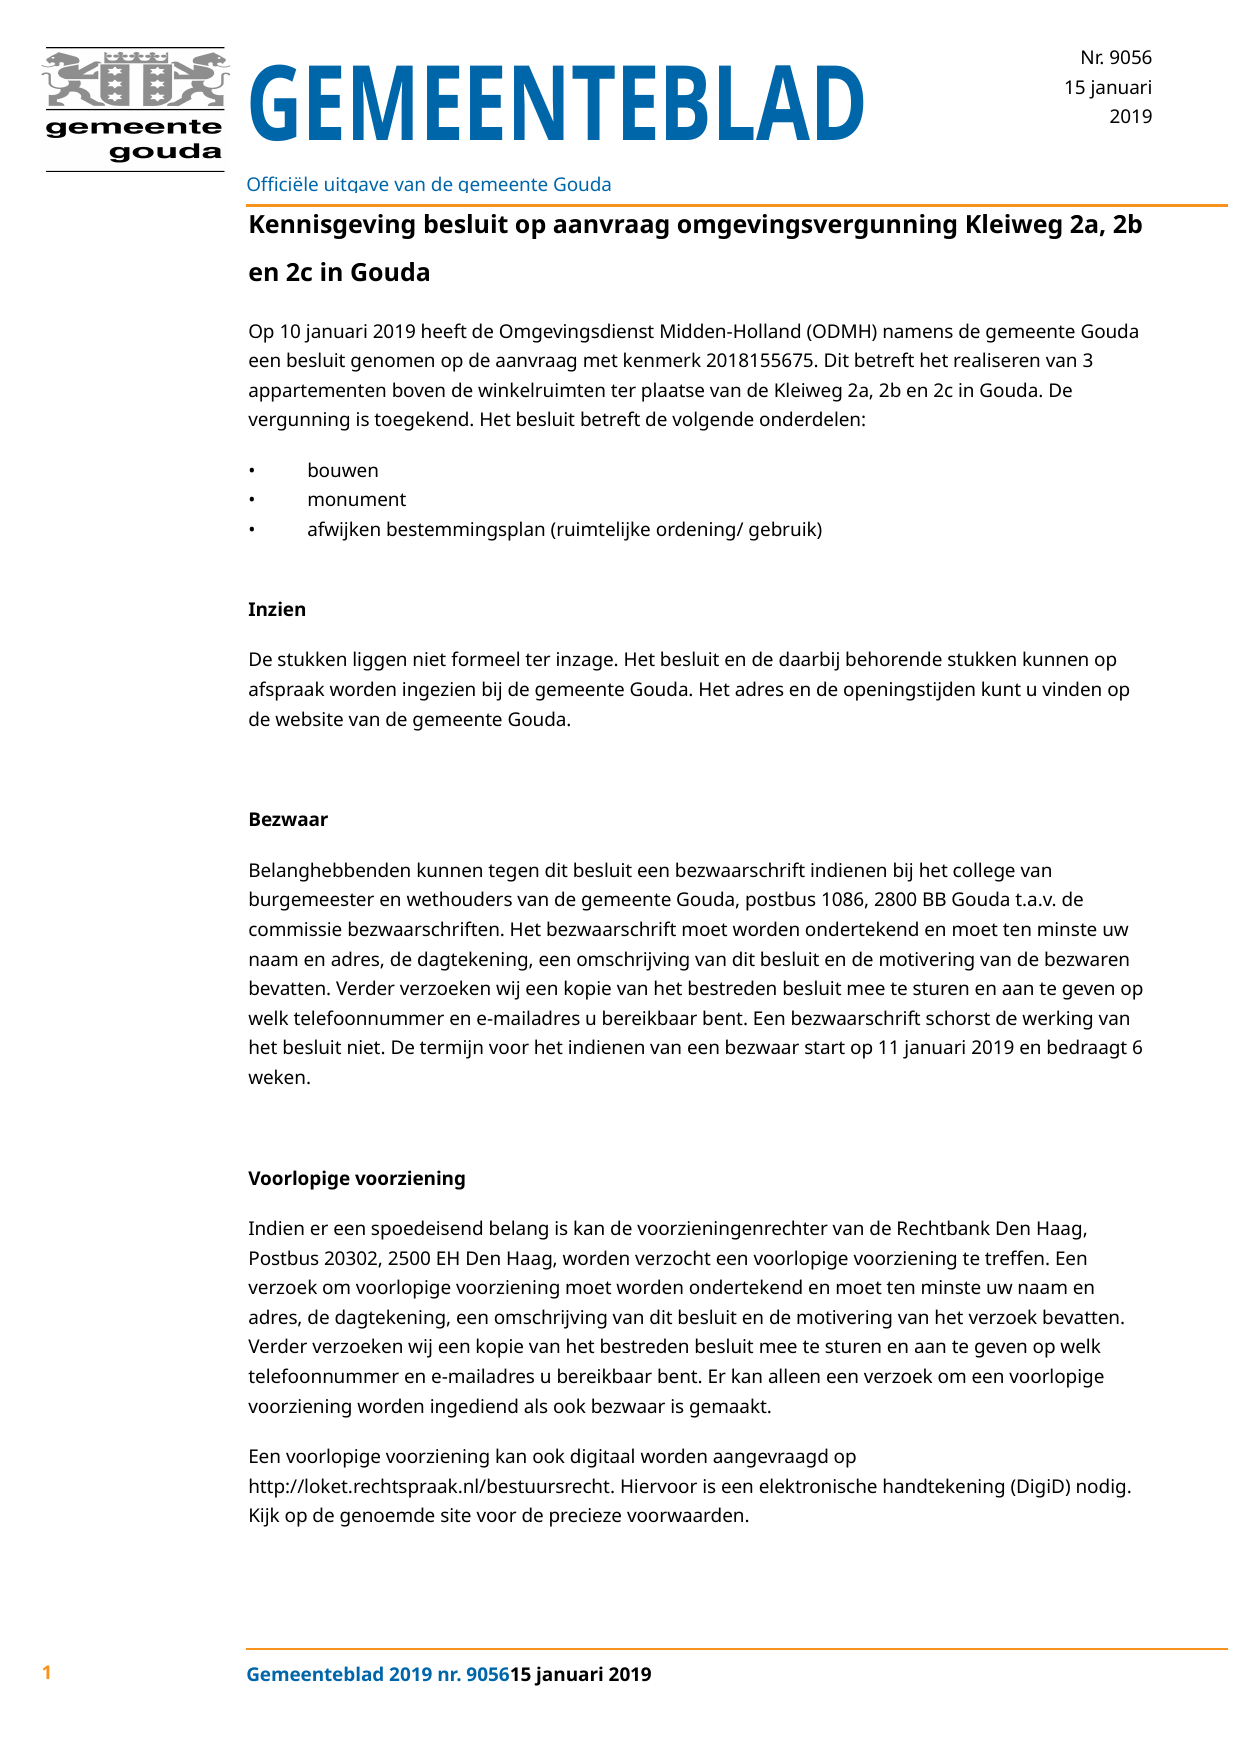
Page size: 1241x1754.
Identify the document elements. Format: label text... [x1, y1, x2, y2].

text Belanghebbenden kunnen tegen dit besluit een bezwaarschrift indienen bij het college van burgemeester en wethouders van de gemeente Gouda, postbus 1086, 2800 BB Gouda t.a.v. de commissie bezwaarschriften. Het bezwaarschrift moet worden ondertekend en moet ten minste uw naam en adres, de dagtekening, een omschrijving van dit besluit en de motivering van de bezwaren bevatten. Verder verzoeken wij een kopie van het bestreden besluit mee te sturen en aan te geven op welk telefoonnummer en e-mailadres u bereikbaar bent. Een bezwaarschrift schorst de werking van het besluit niet. De termijn voor het indienen van een bezwaar start op 11 januari 2019 en bedraagt 6 weken. [248, 857, 1152, 1090]
text De stukken liggen niet formeel ter inzage. Het besluit en de daarbij behorende stukken kunnen op afspraak worden ingezien bij de gemeente Gouda. Het adres en de openingstijden kunt u vinden op de website van de gemeente Gouda. [248, 647, 1152, 732]
text Bezwaar [248, 807, 1152, 832]
list bouwen [248, 457, 1152, 483]
picture [41, 47, 231, 172]
text Inzien [248, 596, 1152, 622]
text Een voorlopige voorziening kan ook digitaal worden aangevraagd op http://loket.rechtspraak.nl/bestuursrecht. Hiervoor is een elektronische handtekening (DigiD) nodig. Kijk op de genoemde site voor de precieze voorwaarden. [248, 1443, 1152, 1528]
text Op 10 januari 2019 heeft de Omgevingsdienst Midden-Holland (ODMH) namens de gemeente Gouda een besluit genomen op de aanvraag met kenmerk 2018155675. Dit betreft het realiseren van 3 appartementen boven de winkelruimten ter plaatse van de Kleiweg 2a, 2b en 2c in Gouda. De vergunning is toegekend. Het besluit betreft de volgende onderdelen: [248, 318, 1152, 432]
text Indien er een spoedeisend belang is kan de voorzieningenrechter van de Rechtbank Den Haag, Postbus 20302, 2500 EH Den Haag, worden verzocht een voorlopige voorziening te treffen. Een verzoek om voorlopige voorziening moet worden ondertekend en moet ten minste uw naam en adres, de dagtekening, een omschrijving van dit besluit en de motivering van het verzoek bevatten. Verder verzoeken wij een kopie van het bestreden besluit mee te sturen en aan te geven op welk telefoonnummer en e-mailadres u bereikbaar bent. Er kan alleen een verzoek om een voorlopige voorziening worden ingediend als ook bezwaar is gemaakt. [248, 1215, 1152, 1419]
list afwijken bestemmingsplan (ruimtelijke ordening/ gebruik) [248, 516, 1152, 542]
text Kennisgeving besluit op aanvraag omgevingsvergunning Kleiweg 2a, 2b en 2c in Gouda [248, 207, 1152, 288]
list monument [248, 487, 1152, 512]
text Voorlopige voorziening [248, 1165, 1152, 1191]
